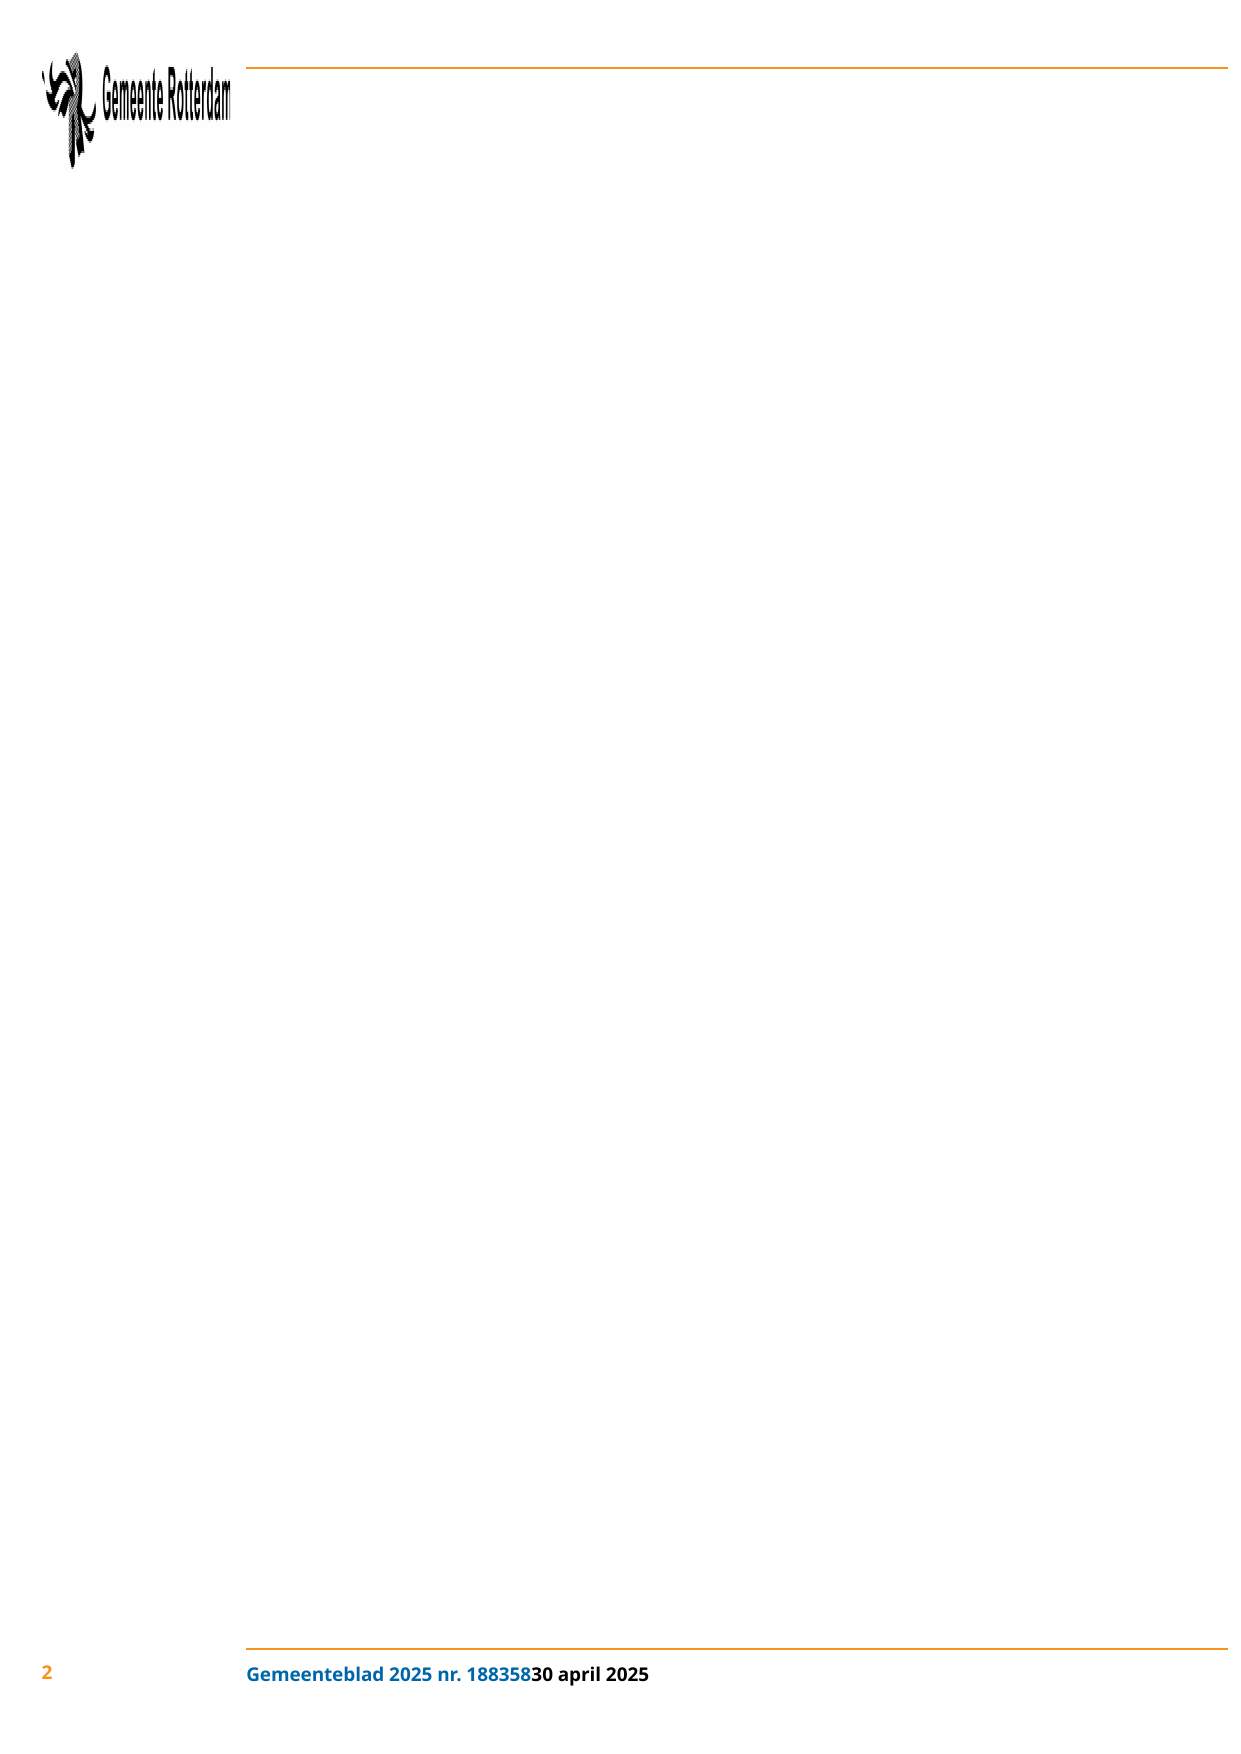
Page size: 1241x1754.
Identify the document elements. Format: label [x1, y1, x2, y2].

picture [41, 47, 231, 172]
